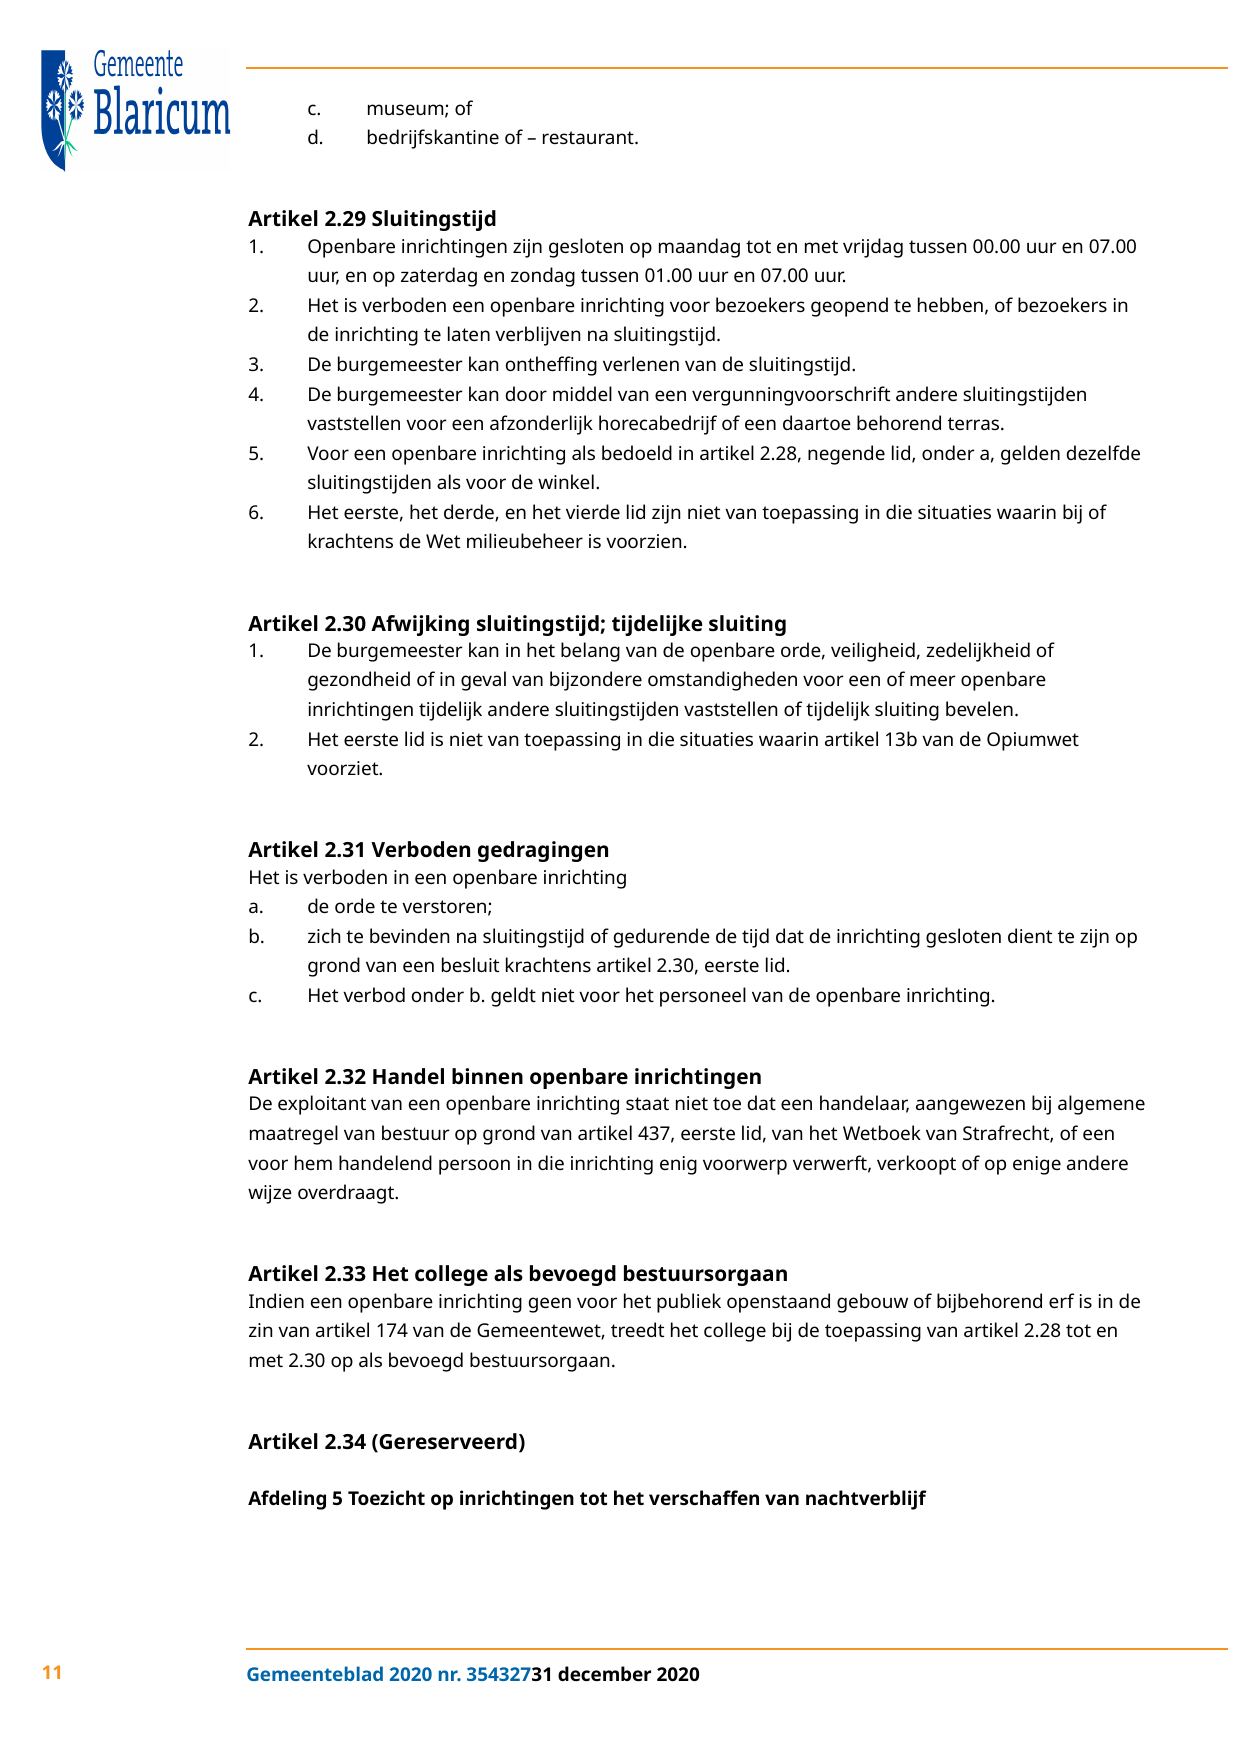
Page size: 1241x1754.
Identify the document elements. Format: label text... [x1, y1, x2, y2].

list Het verbod onder b. geldt niet voor het personeel van de openbare inrichting. [248, 982, 1152, 1008]
list zich te bevinden na sluitingstijd of gedurende de tijd dat de inrichting gesloten dient te zijn op grond van een besluit krachtens artikel 2.30, eerste lid. [248, 923, 1152, 978]
list de orde te verstoren; [248, 893, 1152, 919]
list Openbare inrichtingen zijn gesloten op maandag tot en met vrijdag tussen 00.00 uur en 07.00 uur, en op zaterdag en zondag tussen 01.00 uur en 07.00 uur. [248, 233, 1152, 288]
list museum; of [307, 95, 1152, 121]
list Het is verboden een openbare inrichting voor bezoekers geopend te hebben, of bezoekers in de inrichting te laten verblijven na sluitingstijd. [248, 292, 1152, 347]
text Artikel 2.34 (Gereserveerd) [248, 1427, 1152, 1455]
text Afdeling 5 Toezicht op inrichtingen tot het verschaffen van nachtverblijf [248, 1485, 1152, 1511]
picture [41, 47, 231, 172]
text Het is verboden in een openbare inrichting [248, 864, 1152, 889]
list Het eerste lid is niet van toepassing in die situaties waarin artikel 13b van de Opiumwet voorziet. [248, 726, 1152, 781]
text Artikel 2.29 Sluitingstijd [248, 204, 1152, 233]
list De burgemeester kan ontheffing verlenen van de sluitingstijd. [248, 351, 1152, 377]
list De burgemeester kan door middel van een vergunningvoorschrift andere sluitingstijden vaststellen voor een afzonderlijk horecabedrijf of een daartoe behorend terras. [248, 381, 1152, 436]
text Indien een openbare inrichting geen voor het publiek openstaand gebouw of bijbehorend erf is in de zin van artikel 174 van de Gemeentewet, treedt het college bij de toepassing van artikel 2.28 tot en met 2.30 op als bevoegd bestuursorgaan. [248, 1288, 1152, 1373]
list Het eerste, het derde, en het vierde lid zijn niet van toepassing in die situaties waarin bij of krachtens de Wet milieubeheer is voorzien. [248, 499, 1152, 554]
list Voor een openbare inrichting als bedoeld in artikel 2.28, negende lid, onder a, gelden dezelfde sluitingstijden als voor de winkel. [248, 440, 1152, 495]
text Artikel 2.30 Afwijking sluitingstijd; tijdelijke sluiting [248, 609, 1152, 637]
list De burgemeester kan in het belang van de openbare orde, veiligheid, zedelijkheid of gezondheid of in geval van bijzondere omstandigheden voor een of meer openbare inrichtingen tijdelijk andere sluitingstijden vaststellen of tijdelijk sluiting bevelen. [248, 637, 1152, 722]
text Artikel 2.33 Het college als bevoegd bestuursorgaan [248, 1259, 1152, 1288]
text De exploitant van een openbare inrichting staat niet toe dat een handelaar, aangewezen bij algemene maatregel van bestuur op grond van artikel 437, eerste lid, van het Wetboek van Strafrecht, of een voor hem handelend persoon in die inrichting enig voorwerp verwerft, verkoopt of op enige andere wijze overdraagt. [248, 1091, 1152, 1205]
list bedrijfskantine of – restaurant. [307, 124, 1152, 150]
text Artikel 2.32 Handel binnen openbare inrichtingen [248, 1062, 1152, 1091]
text Artikel 2.31 Verboden gedragingen [248, 835, 1152, 864]
